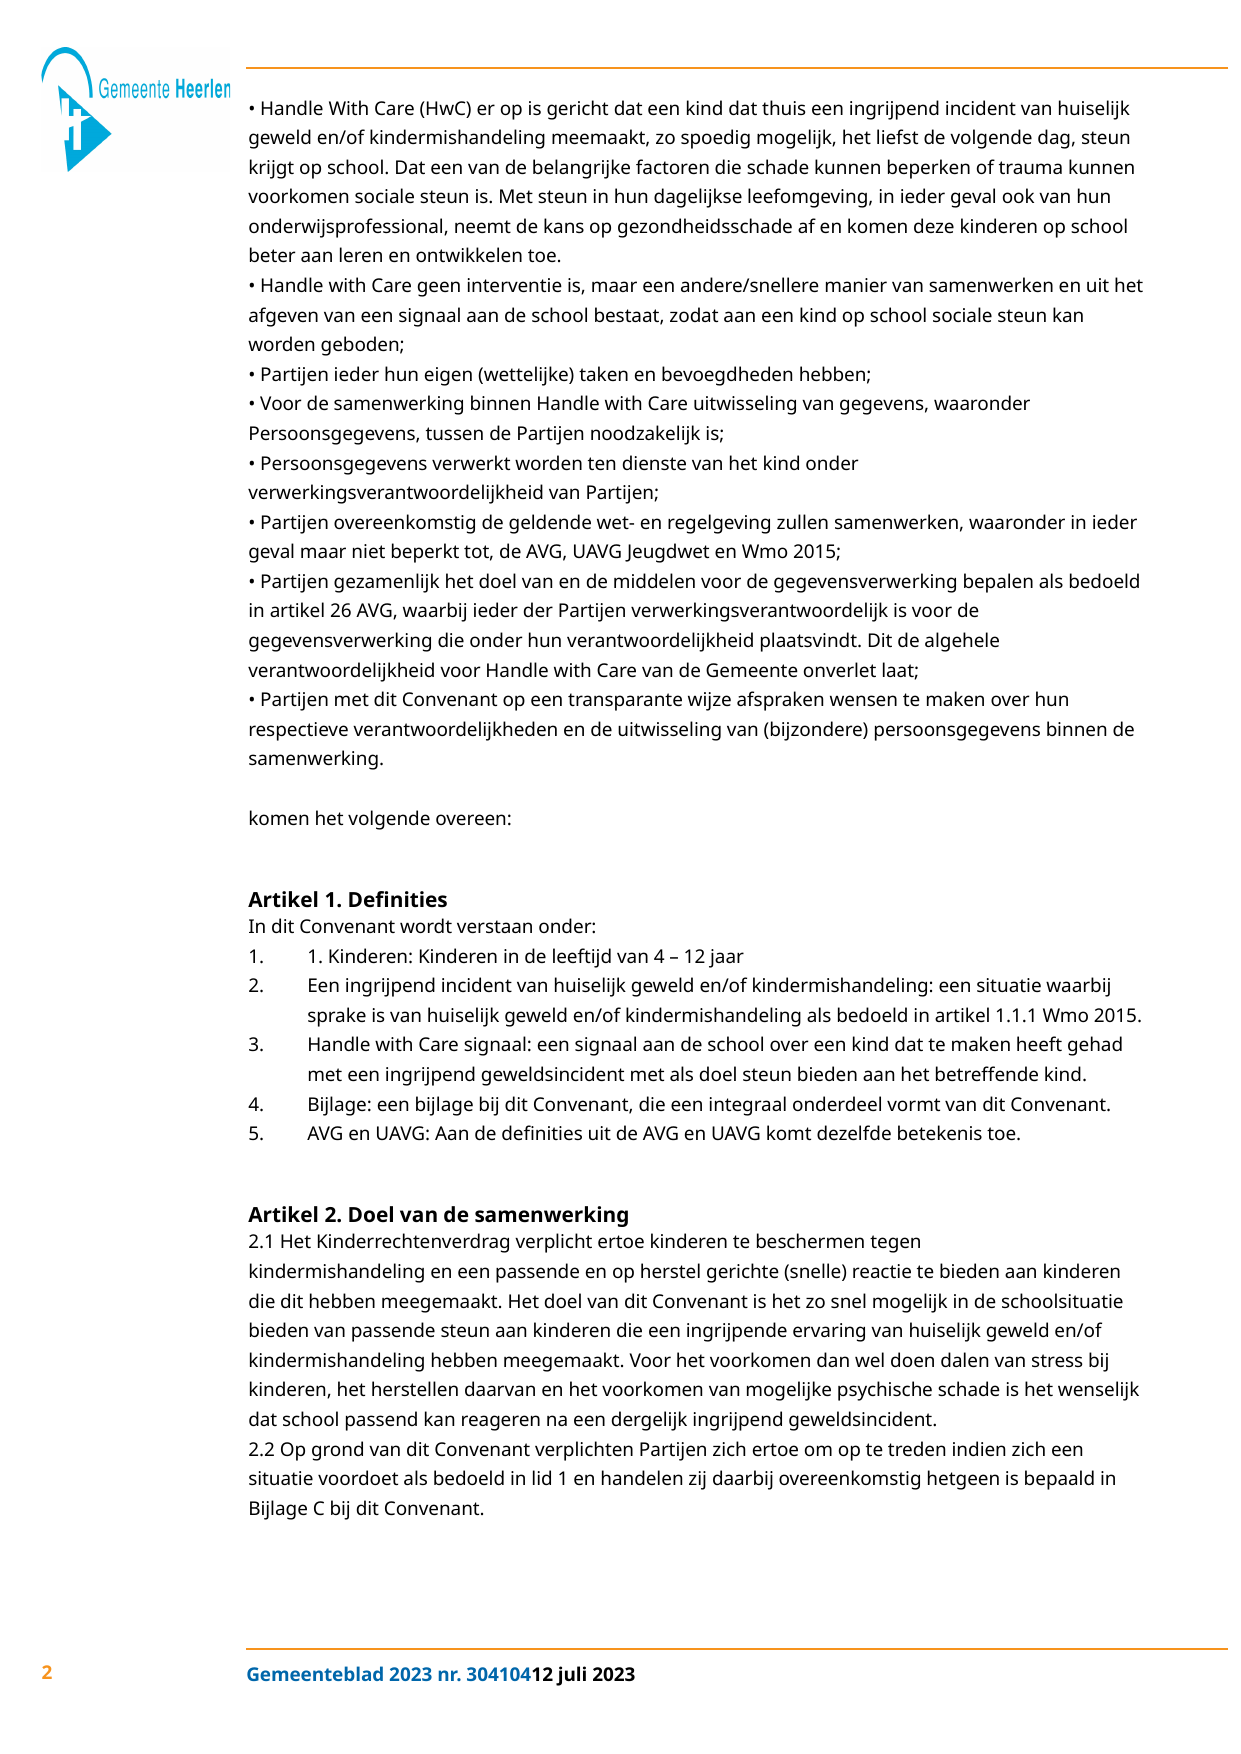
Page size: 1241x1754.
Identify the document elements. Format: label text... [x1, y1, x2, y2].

text • Partijen met dit Convenant op een transparante wijze afspraken wensen te maken over hun respectieve verantwoordelijkheden en de uitwisseling van (bijzondere) persoonsgegevens binnen de samenwerking. [248, 686, 1152, 771]
text • Partijen ieder hun eigen (wettelijke) taken en bevoegdheden hebben; [248, 361, 1152, 387]
text • Partijen overeenkomstig de geldende wet- en regelgeving zullen samenwerken, waaronder in ieder geval maar niet beperkt tot, de AVG, UAVG Jeugdwet en Wmo 2015; [248, 509, 1152, 564]
list Handle with Care signaal: een signaal aan de school over een kind dat te maken heeft gehad met een ingrijpend geweldsincident met als doel steun bieden aan het betreffende kind. [248, 1032, 1152, 1087]
text • Handle With Care (HwC) er op is gericht dat een kind dat thuis een ingrijpend incident van huiselijk geweld en/of kindermishandeling meemaakt, zo spoedig mogelijk, het liefst de volgende dag, steun krijgt op school. Dat een van de belangrijke factoren die schade kunnen beperken of trauma kunnen voorkomen sociale steun is. Met steun in hun dagelijkse leefomgeving, in ieder geval ook van hun onderwijsprofessional, neemt de kans op gezondheidsschade af en komen deze kinderen op school beter aan leren en ontwikkelen toe. [248, 95, 1152, 268]
text 2.2 Op grond van dit Convenant verplichten Partijen zich ertoe om op te treden indien zich een situatie voordoet als bedoeld in lid 1 en handelen zij daarbij overeenkomstig hetgeen is bepaald in Bijlage C bij dit Convenant. [248, 1436, 1152, 1521]
text 2.1 Het Kinderrechtenverdrag verplicht ertoe kinderen te beschermen tegen [248, 1229, 1152, 1254]
text • Handle with Care geen interventie is, maar een andere/snellere manier van samenwerken en uit het afgeven van een signaal aan de school bestaat, zodat aan een kind op school sociale steun kan worden geboden; [248, 272, 1152, 357]
list Een ingrijpend incident van huiselijk geweld en/of kindermishandeling: een situatie waarbij sprake is van huiselijk geweld en/of kindermishandeling als bedoeld in artikel 1.1.1 Wmo 2015. [248, 972, 1152, 1028]
text • Persoonsgegevens verwerkt worden ten dienste van het kind onder verwerkingsverantwoordelijkheid van Partijen; [248, 450, 1152, 505]
list Bijlage: een bijlage bij dit Convenant, die een integraal onderdeel vormt van dit Convenant. [248, 1091, 1152, 1116]
text • Partijen gezamenlijk het doel van en de middelen voor de gegevensverwerking bepalen als bedoeld in artikel 26 AVG, waarbij ieder der Partijen verwerkingsverantwoordelijk is voor de gegevensverwerking die onder hun verantwoordelijkheid plaatsvindt. Dit de algehele verantwoordelijkheid voor Handle with Care van de Gemeente onverlet laat; [248, 568, 1152, 683]
list 1. Kinderen: Kinderen in de leeftijd van 4 – 12 jaar [248, 943, 1152, 968]
picture [41, 47, 231, 172]
text kindermishandeling en een passende en op herstel gerichte (snelle) reactie te bieden aan kinderen die dit hebben meegemaakt. Het doel van dit Convenant is het zo snel mogelijk in de schoolsituatie bieden van passende steun aan kinderen die een ingrijpende ervaring van huiselijk geweld en/of kindermishandeling hebben meegemaakt. Voor het voorkomen dan wel doen dalen van stress bij kinderen, het herstellen daarvan en het voorkomen van mogelijke psychische schade is het wenselijk dat school passend kan reageren na een dergelijk ingrijpend geweldsincident. [248, 1258, 1152, 1432]
text Artikel 1. Definities [248, 885, 1152, 913]
picture [41, 47, 59, 70]
list AVG en UAVG: Aan de definities uit de AVG en UAVG komt dezelfde betekenis toe. [248, 1120, 1152, 1146]
text komen het volgende overeen: [248, 805, 1152, 831]
text In dit Convenant wordt verstaan onder: [248, 913, 1152, 939]
text • Voor de samenwerking binnen Handle with Care uitwisseling van gegevens, waaronder Persoonsgegevens, tussen de Partijen noodzakelijk is; [248, 391, 1152, 446]
text Artikel 2. Doel van de samenwerking [248, 1200, 1152, 1229]
